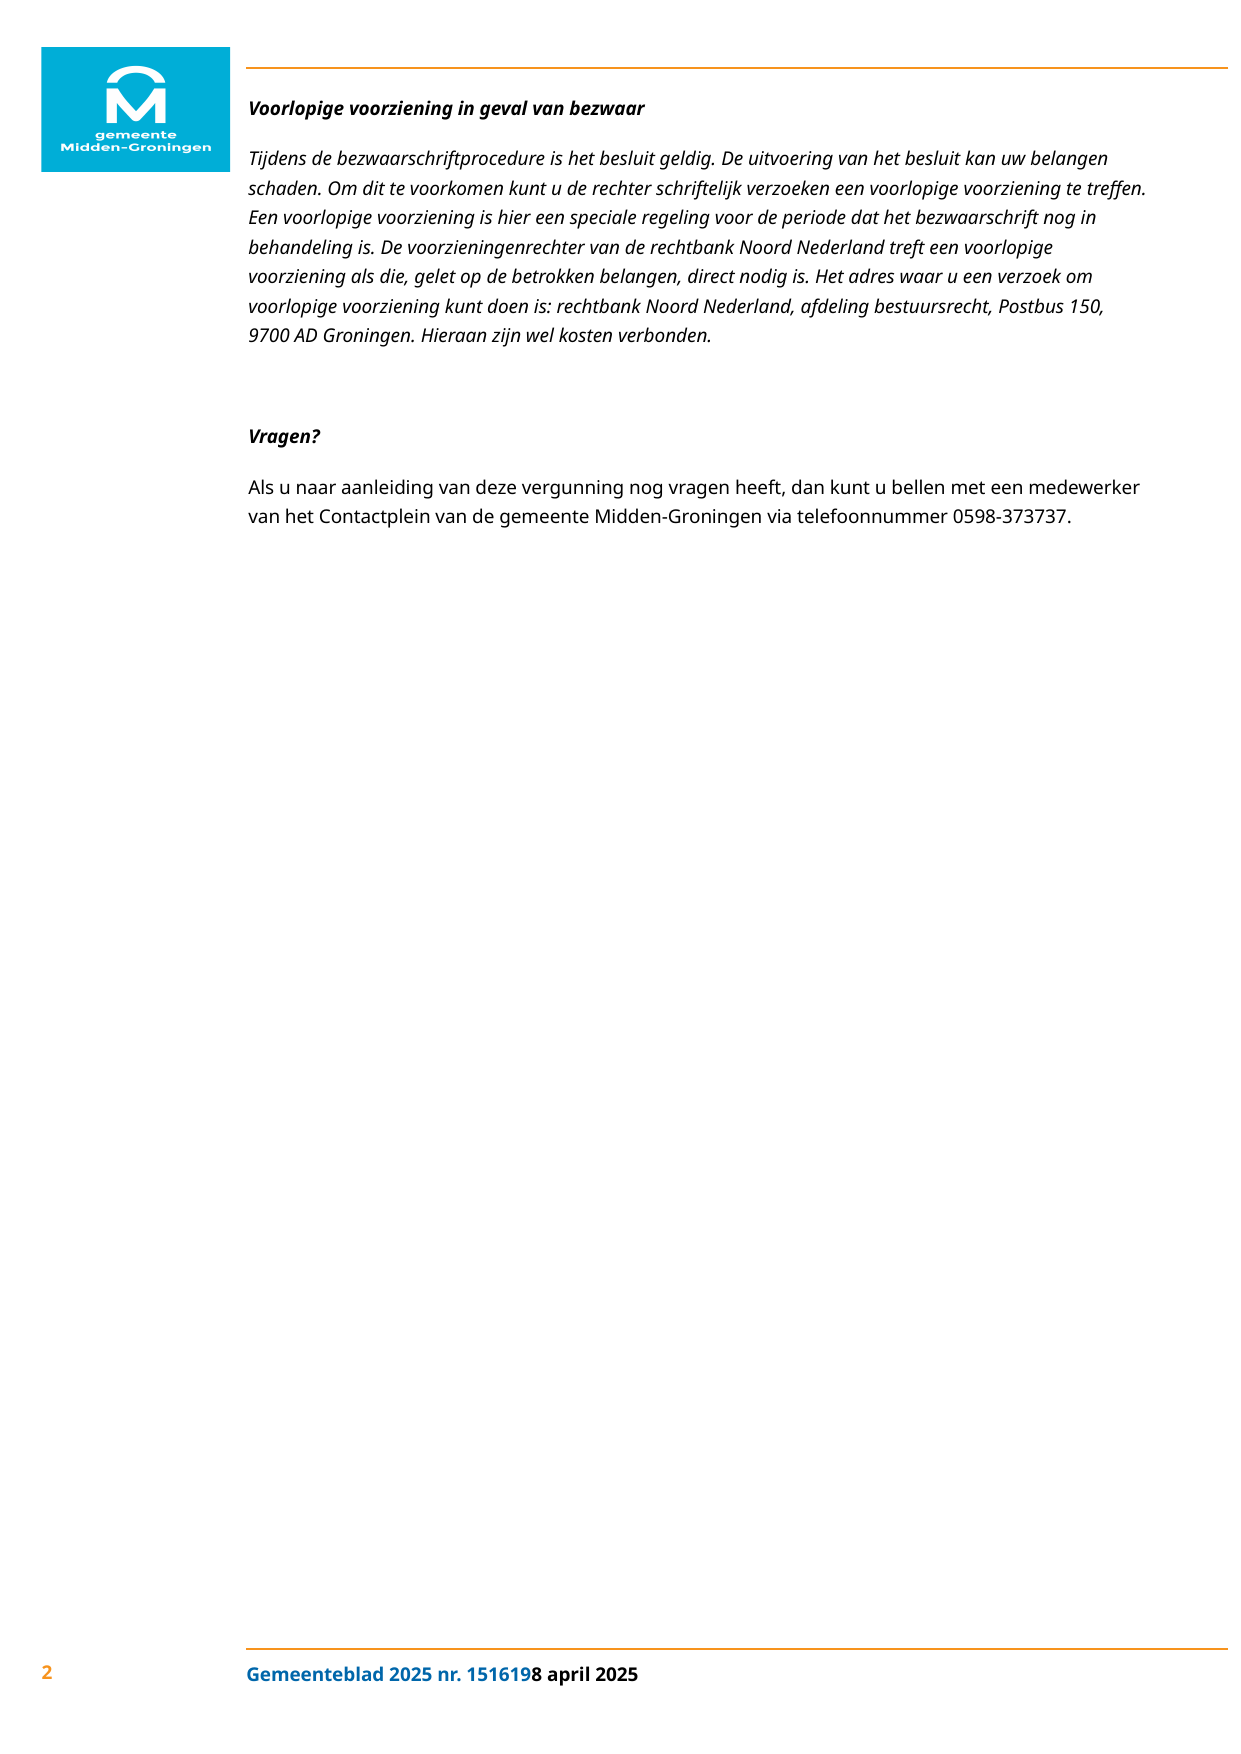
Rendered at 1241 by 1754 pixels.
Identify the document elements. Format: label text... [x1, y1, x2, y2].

text Voorlopige voorziening in geval van bezwaar [248, 95, 1152, 121]
picture [184, 146, 190, 153]
text Vragen? [248, 423, 1152, 449]
picture [108, 66, 164, 82]
picture [107, 89, 165, 122]
text Tijdens de bezwaarschriftprocedure is het besluit geldig. De uitvoering van het besluit kan uw belangen schaden. Om dit te voorkomen kunt u de rechter schriftelijk verzoeken een voorlopige voorziening te treffen. Een voorlopige voorziening is hier een speciale regeling voor de periode dat het bezwaarschrift nog in behandeling is. De voorzieningenrechter van de rechtbank Noord Nederland treft een voorlopige voorziening als die, gelet op de betrokken belangen, direct nodig is. Het adres waar u een verzoek om voorlopige voorziening kunt doen is: rechtbank Noord Nederland, afdeling bestuursrecht, Postbus 150, 9700 AD Groningen. Hieraan zijn wel kosten verbonden. [248, 145, 1152, 348]
text Als u naar aanleiding van deze vergunning nog vragen heeft, dan kunt u bellen met een medewerker van het Contactplein van de gemeente Midden-Groningen via telefoonnummer 0598-373737. [248, 474, 1152, 529]
